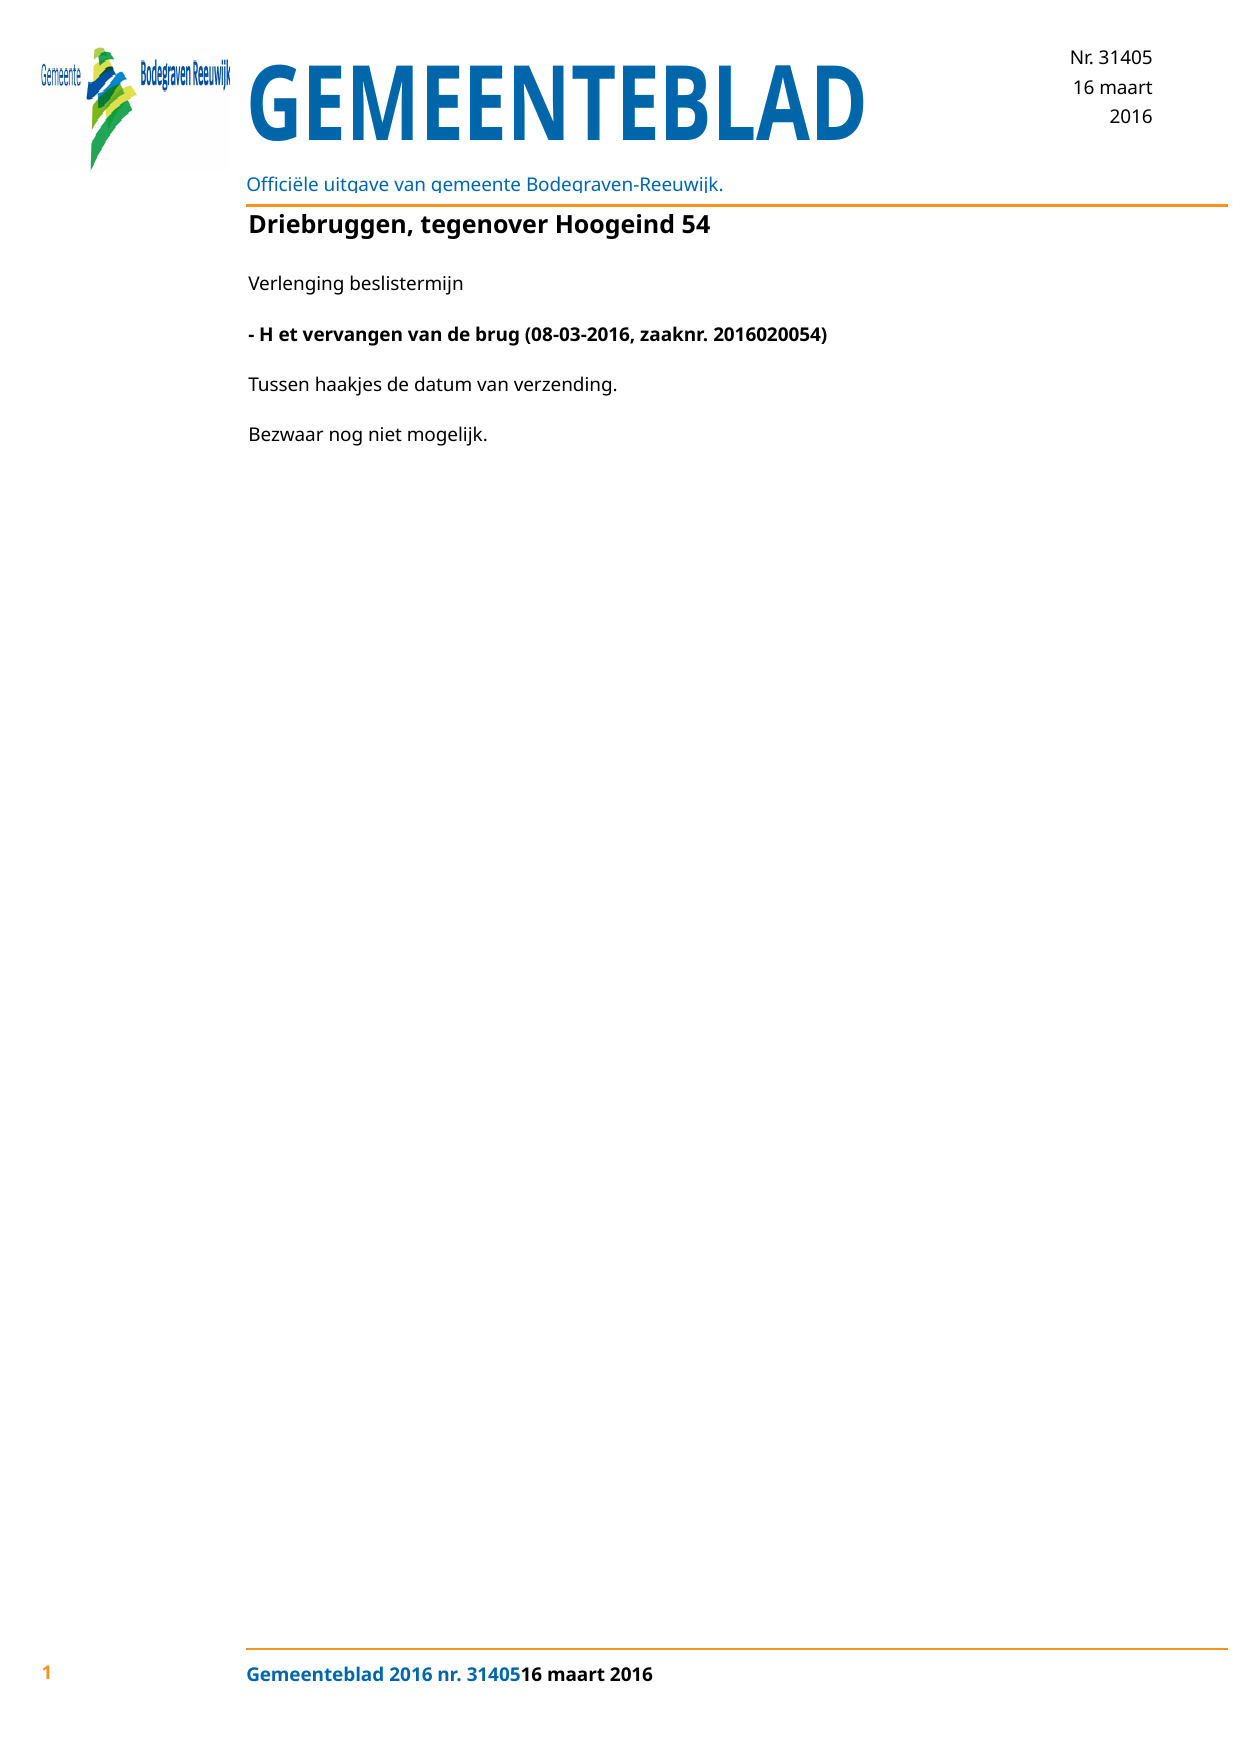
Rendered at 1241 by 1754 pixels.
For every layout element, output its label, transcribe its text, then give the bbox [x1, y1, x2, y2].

text - H et vervangen van de brug (08‑03‑2016, zaaknr. 2016020054) [248, 321, 1152, 346]
text Driebruggen, tegenover Hoogeind 54 [248, 207, 1152, 241]
text Tussen haakjes de datum van verzending. [248, 371, 1152, 397]
text Verlenging beslistermijn [248, 270, 1152, 296]
text Bezwaar nog niet mogelijk. [248, 422, 1152, 447]
picture [41, 47, 231, 172]
